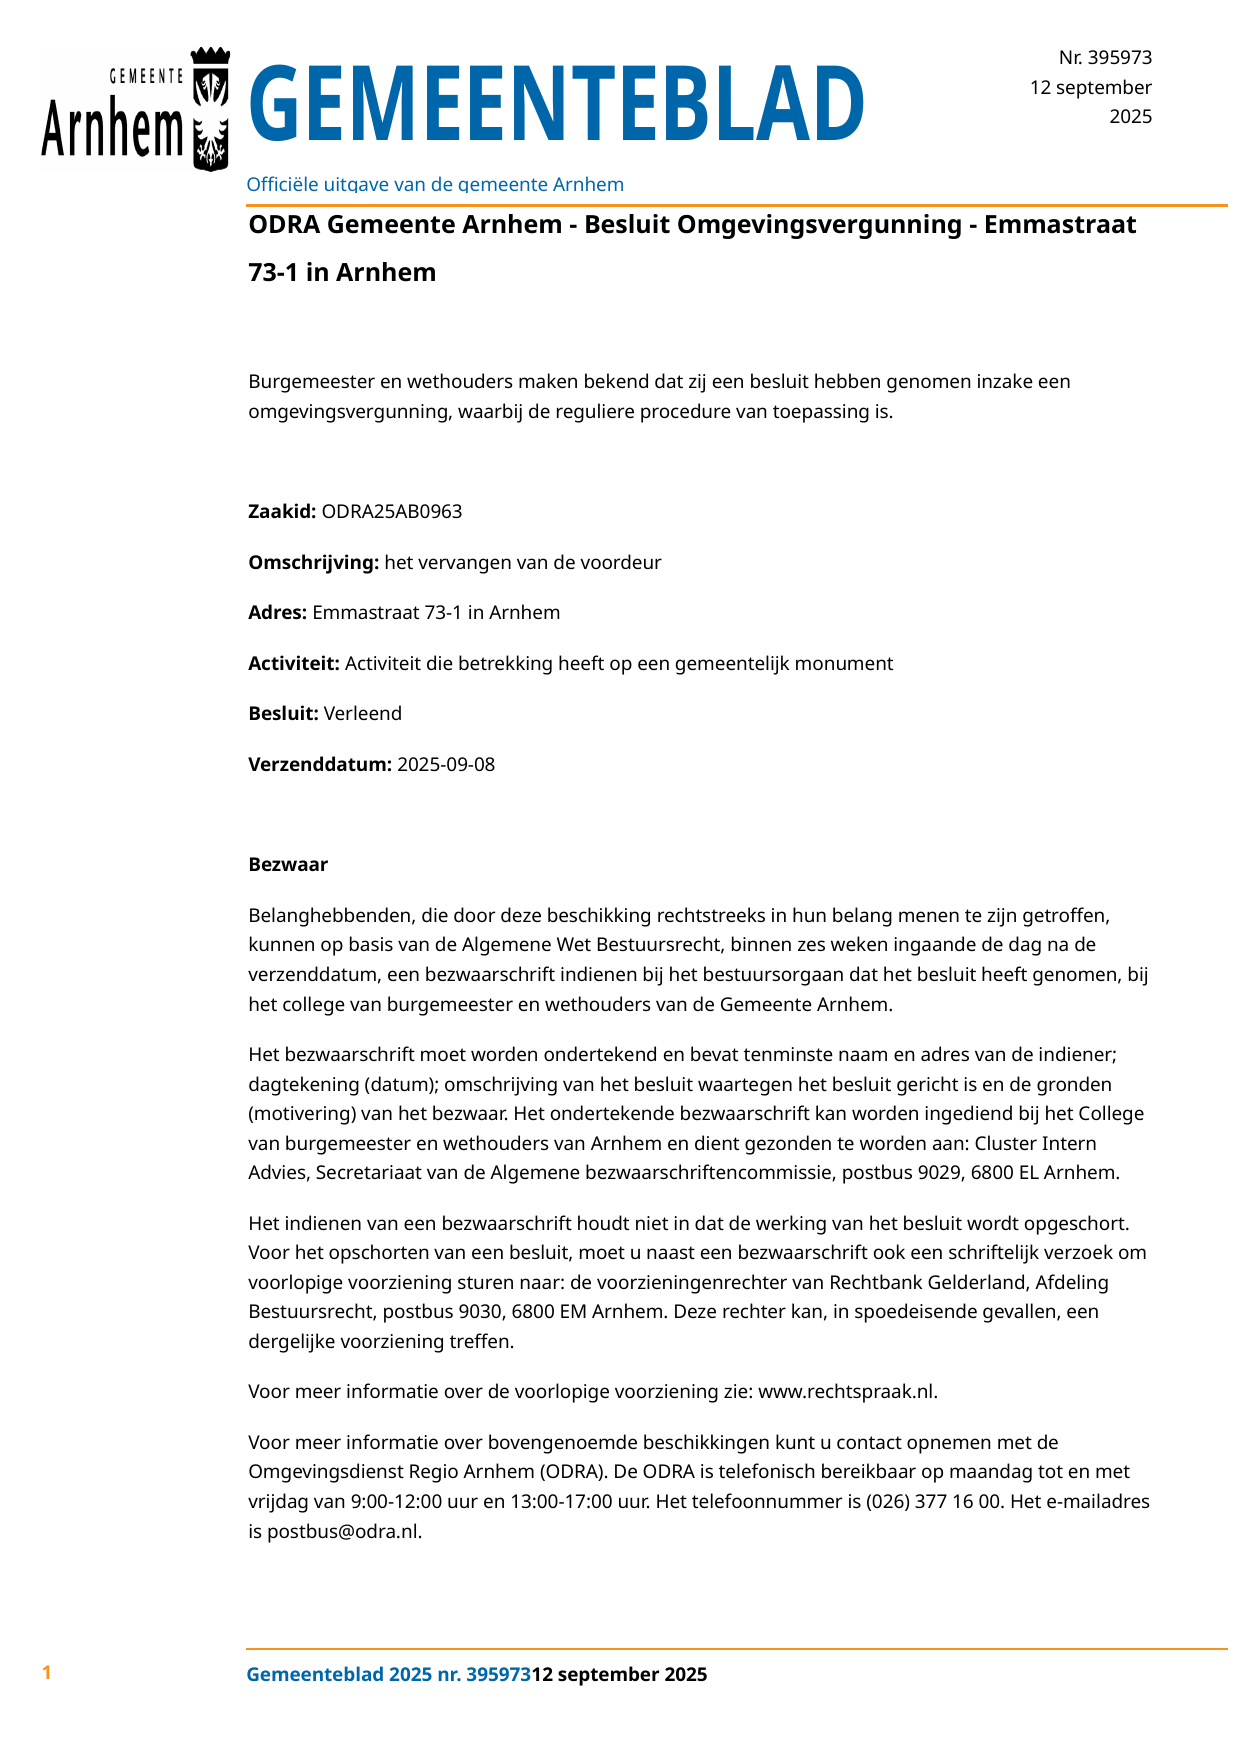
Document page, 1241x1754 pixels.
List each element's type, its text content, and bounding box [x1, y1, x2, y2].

text Burgemeester en wethouders maken bekend dat zij een besluit hebben genomen inzake een omgevingsvergunning, waarbij de reguliere procedure van toepassing is. [248, 368, 1152, 424]
text Belanghebbenden, die door deze beschikking rechtstreeks in hun belang menen te zijn getroffen, kunnen op basis van de Algemene Wet Bestuursrecht, binnen zes weken ingaande de dag na de verzenddatum, een bezwaarschrift indienen bij het bestuursorgaan dat het besluit heeft genomen, bij het college van burgemeester en wethouders van de Gemeente Arnhem. [248, 902, 1152, 1017]
picture [41, 47, 231, 172]
text Het bezwaarschrift moet worden ondertekend en bevat tenminste naam en adres van de indiener; dagtekening (datum); omschrijving van het besluit waartegen het besluit gericht is en de gronden (motivering) van het bezwaar. Het ondertekende bezwaarschrift kan worden ingediend bij het College van burgemeester en wethouders van Arnhem en dient gezonden te worden aan: Cluster Intern Advies, Secretariaat van de Algemene bezwaarschriftencommissie, postbus 9029, 6800 EL Arnhem. [248, 1041, 1152, 1185]
text Zaakid: ODRA25AB0963 [248, 499, 1152, 524]
text Verzenddatum: 2025-09-08 [248, 751, 1152, 777]
text Voor meer informatie over de voorlopige voorziening zie: www.rechtspraak.nl. [248, 1379, 1152, 1404]
text Adres: Emmastraat 73-1 in Arnhem [248, 599, 1152, 625]
text Voor meer informatie over bovengenoemde beschikkingen kunt u contact opnemen met de Omgevingsdienst Regio Arnhem (ODRA). De ODRA is telefonisch bereikbaar op maandag tot en met vrijdag van 9:00-12:00 uur en 13:00-17:00 uur. Het telefoonnummer is (026) 377 16 00. Het e-mailadres is postbus@odra.nl. [248, 1429, 1152, 1544]
text Activiteit: Activiteit die betrekking heeft op een gemeentelijk monument [248, 650, 1152, 676]
text Bezwaar [248, 852, 1152, 877]
text Omschrijving: het vervangen van de voordeur [248, 549, 1152, 575]
text Besluit: Verleend [248, 700, 1152, 726]
text ODRA Gemeente Arnhem - Besluit Omgevingsvergunning - Emmastraat 73-1 in Arnhem [248, 207, 1152, 288]
text Het indienen van een bezwaarschrift houdt niet in dat de werking van het besluit wordt opgeschort. Voor het opschorten van een besluit, moet u naast een bezwaarschrift ook een schriftelijk verzoek om voorlopige voorziening sturen naar: de voorzieningenrechter van Rechtbank Gelderland, Afdeling Bestuursrecht, postbus 9030, 6800 EM Arnhem. Deze rechter kan, in spoedeisende gevallen, een dergelijke voorziening treffen. [248, 1210, 1152, 1354]
